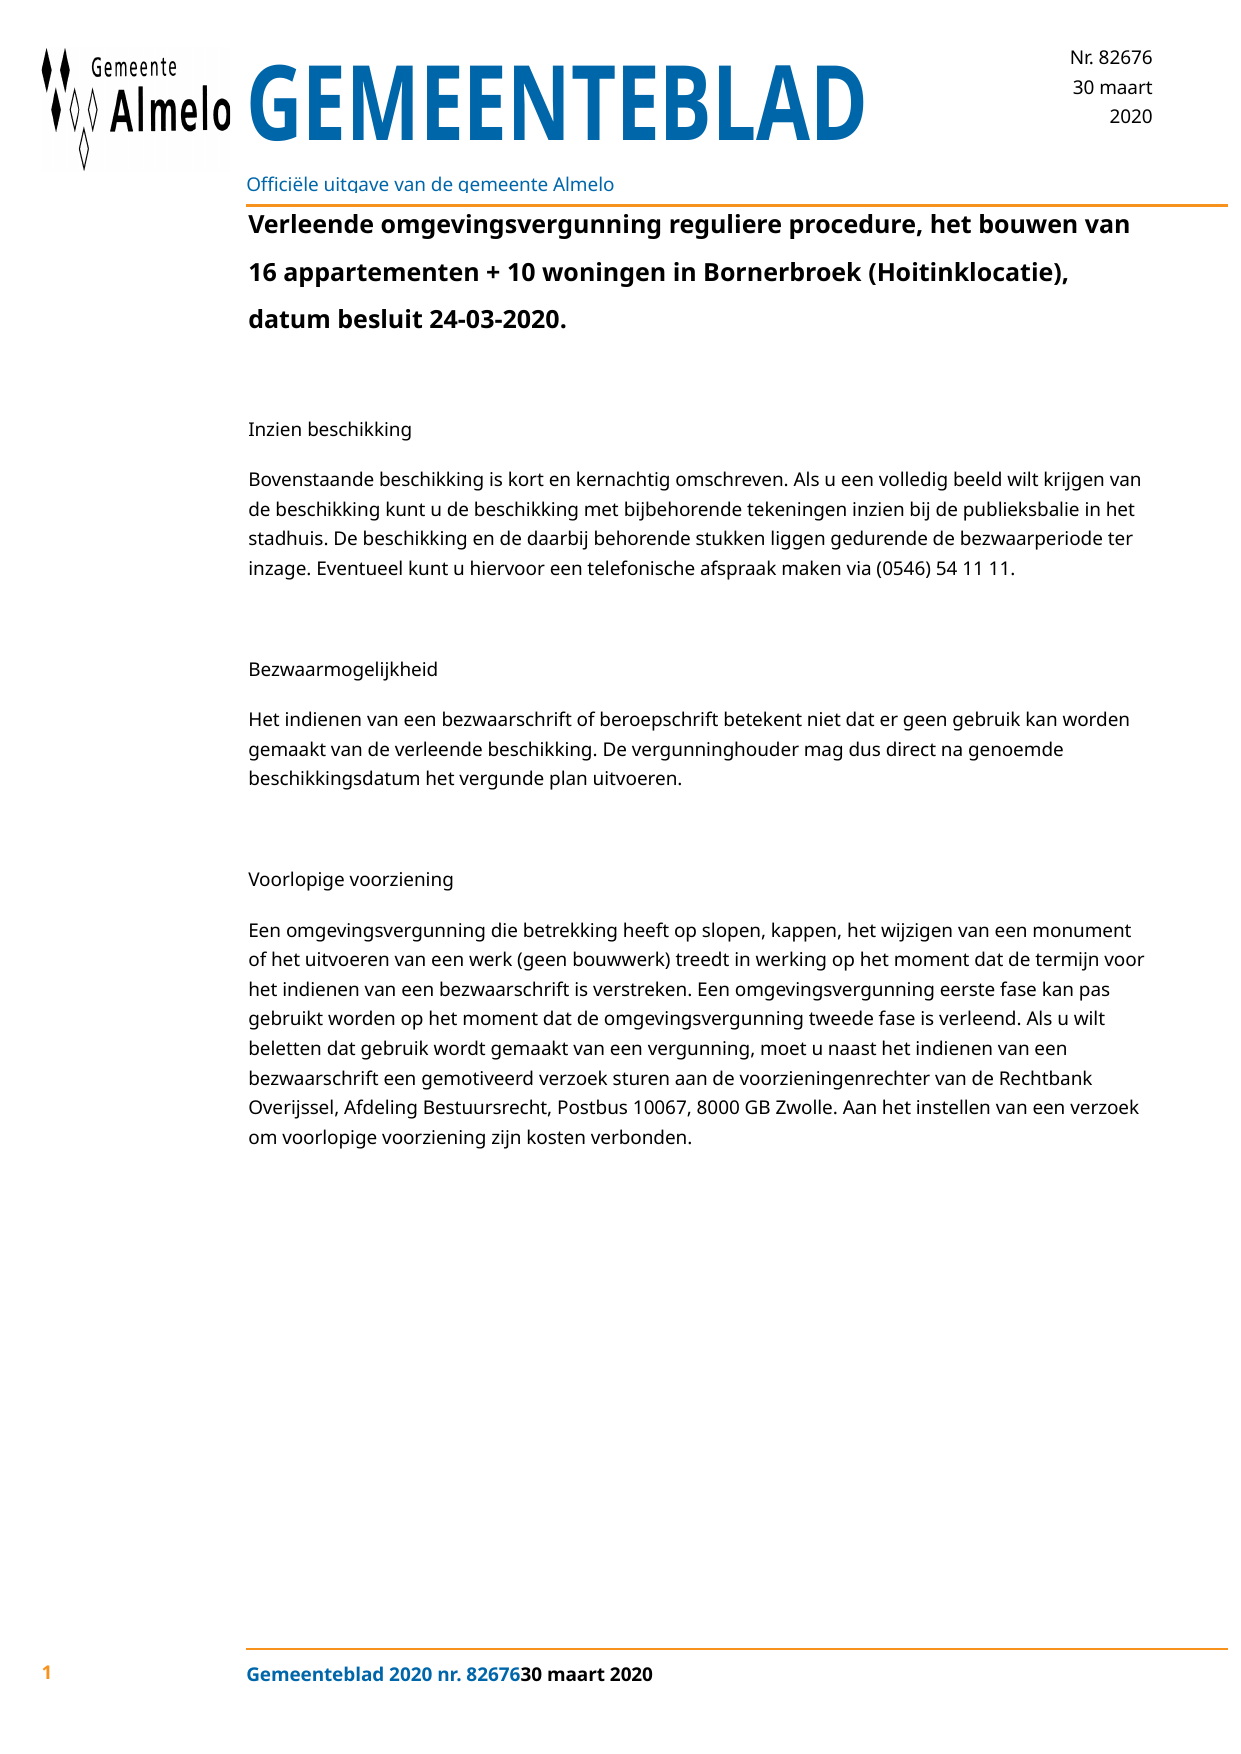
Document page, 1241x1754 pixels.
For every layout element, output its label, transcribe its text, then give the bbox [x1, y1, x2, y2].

text Verleende omgevingsvergunning reguliere procedure, het bouwen van 16 appartementen + 10 woningen in Bornerbroek (Hoitinklocatie), datum besluit 24-03-2020. [248, 207, 1152, 336]
text Bovenstaande beschikking is kort en kernachtig omschreven. Als u een volledig beeld wilt krijgen van de beschikking kunt u de beschikking met bijbehorende tekeningen inzien bij de publieksbalie in het stadhuis. De beschikking en de daarbij behorende stukken liggen gedurende de bezwaarperiode ter inzage. Eventueel kunt u hiervoor een telefonische afspraak maken via (0546) 54 11 11. [248, 466, 1152, 581]
text Inzien beschikking [248, 416, 1152, 442]
text Voorlopige voorziening [248, 866, 1152, 892]
text Het indienen van een bezwaarschrift of beroepschrift betekent niet dat er geen gebruik kan worden gemaakt van de verleende beschikking. De vergunninghouder mag dus direct na genoemde beschikkingsdatum het vergunde plan uitvoeren. [248, 706, 1152, 791]
picture [41, 47, 231, 172]
text Bezwaarmogelijkheid [248, 656, 1152, 682]
text Een omgevingsvergunning die betrekking heeft op slopen, kappen, het wijzigen van een monument of het uitvoeren van een werk (geen bouwwerk) treedt in werking op het moment dat de termijn voor het indienen van een bezwaarschrift is verstreken. Een omgevingsvergunning eerste fase kan pas gebruikt worden op het moment dat de omgevingsvergunning tweede fase is verleend. Als u wilt beletten dat gebruik wordt gemaakt van een vergunning, moet u naast het indienen van een bezwaarschrift een gemotiveerd verzoek sturen aan de voorzieningenrechter van de Rechtbank Overijssel, Afdeling Bestuursrecht, Postbus 10067, 8000 GB Zwolle. Aan het instellen van een verzoek om voorlopige voorziening zijn kosten verbonden. [248, 917, 1152, 1149]
